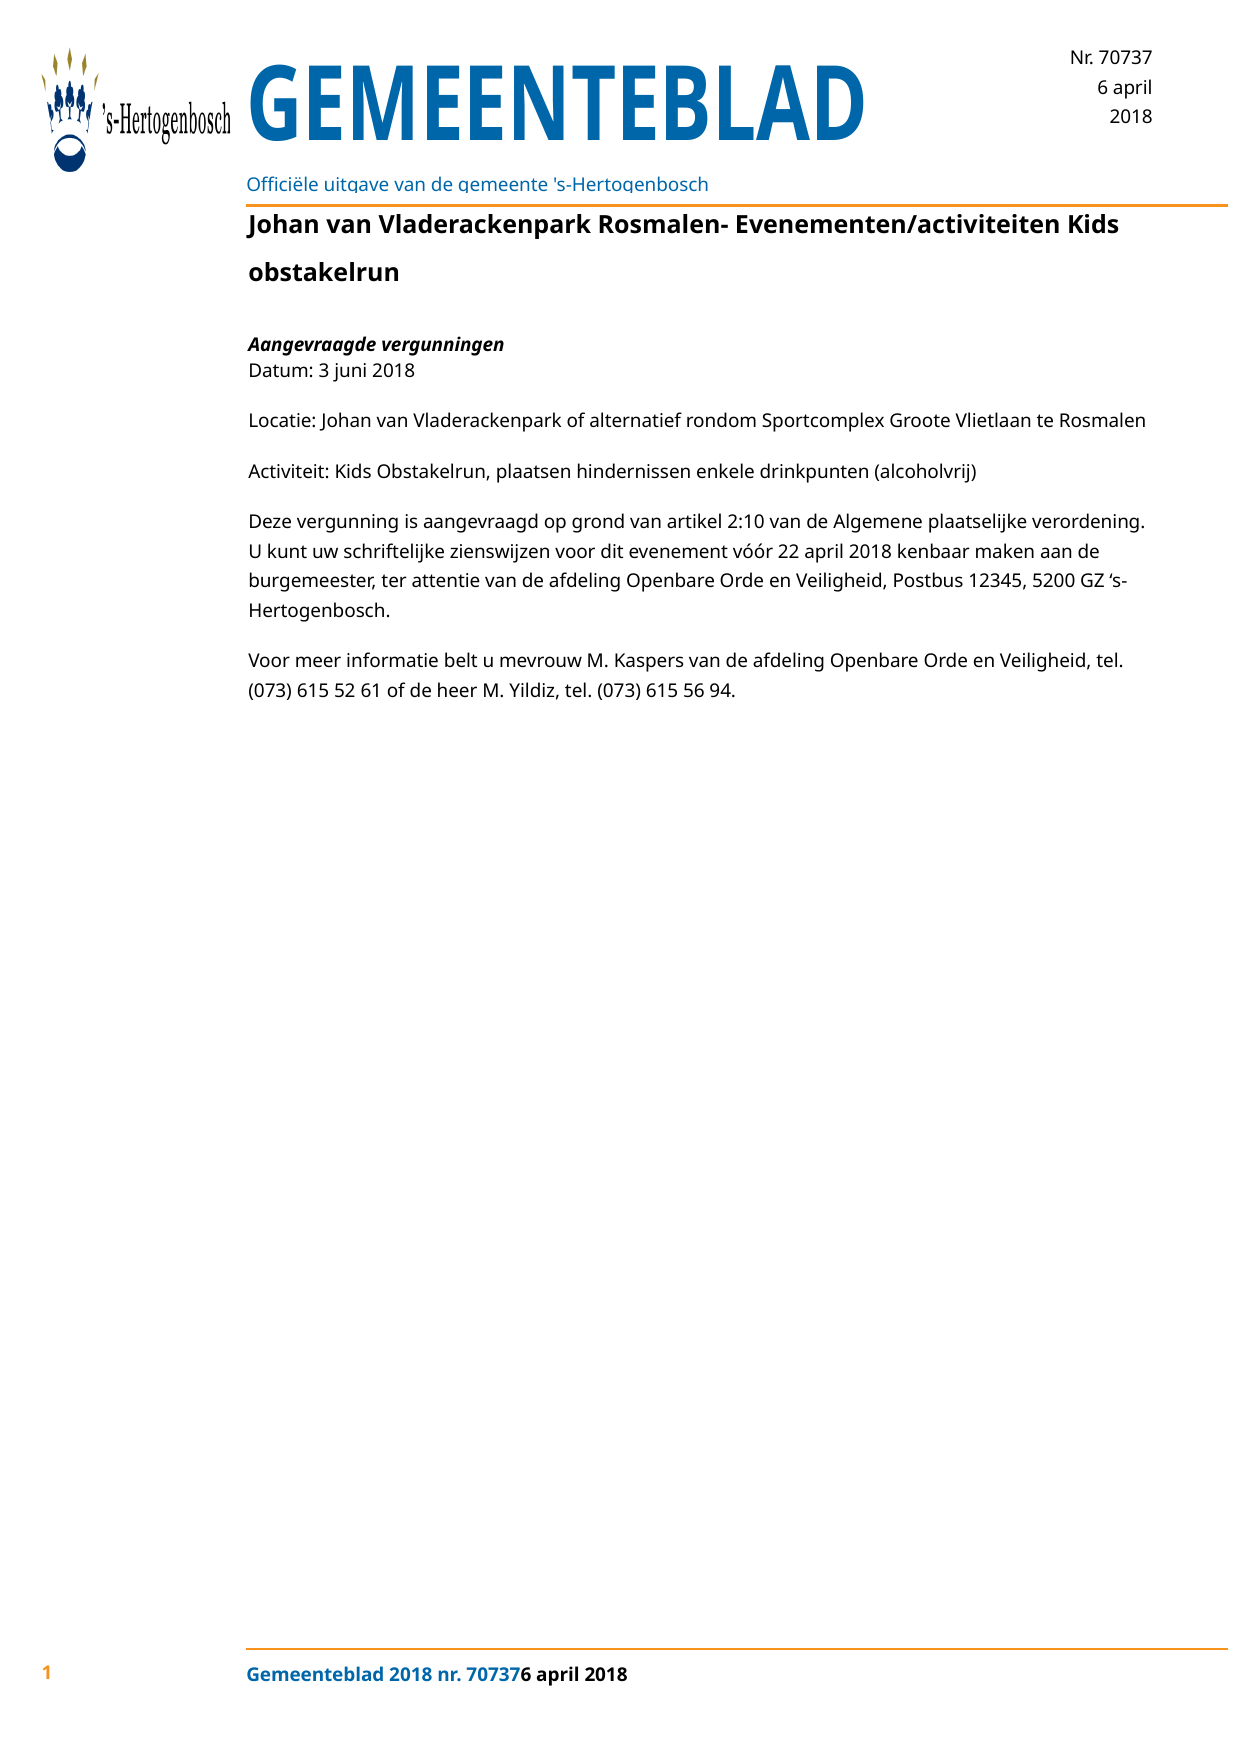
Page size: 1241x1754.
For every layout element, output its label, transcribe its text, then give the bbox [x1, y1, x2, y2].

text Activiteit: Kids Obstakelrun, plaatsen hindernissen enkele drinkpunten (alcoholvrij) [248, 458, 1152, 484]
text Deze vergunning is aangevraagd op grond van artikel 2:10 van de Algemene plaatselijke verordening. U kunt uw schriftelijke zienswijzen voor dit evenement vóór 22 april 2018 kenbaar maken aan de burgemeester, ter attentie van de afdeling Openbare Orde en Veiligheid, Postbus 12345, 5200 GZ ‘s-Hertogenbosch. [248, 508, 1152, 623]
text Voor meer informatie belt u mevrouw M. Kaspers van de afdeling Openbare Orde en Veiligheid, tel. (073) 615 52 61 of de heer M. Yildiz, tel. (073) 615 56 94. [248, 648, 1152, 703]
text Aangevraagde vergunningen [248, 331, 1152, 357]
text Datum: 3 juni 2018 [248, 357, 1152, 383]
text Johan van Vladerackenpark Rosmalen- Evenementen/activiteiten Kids obstakelrun [248, 207, 1152, 288]
text Locatie: Johan van Vladerackenpark of alternatief rondom Sportcomplex Groote Vlietlaan te Rosmalen [248, 408, 1152, 433]
picture [41, 47, 231, 172]
